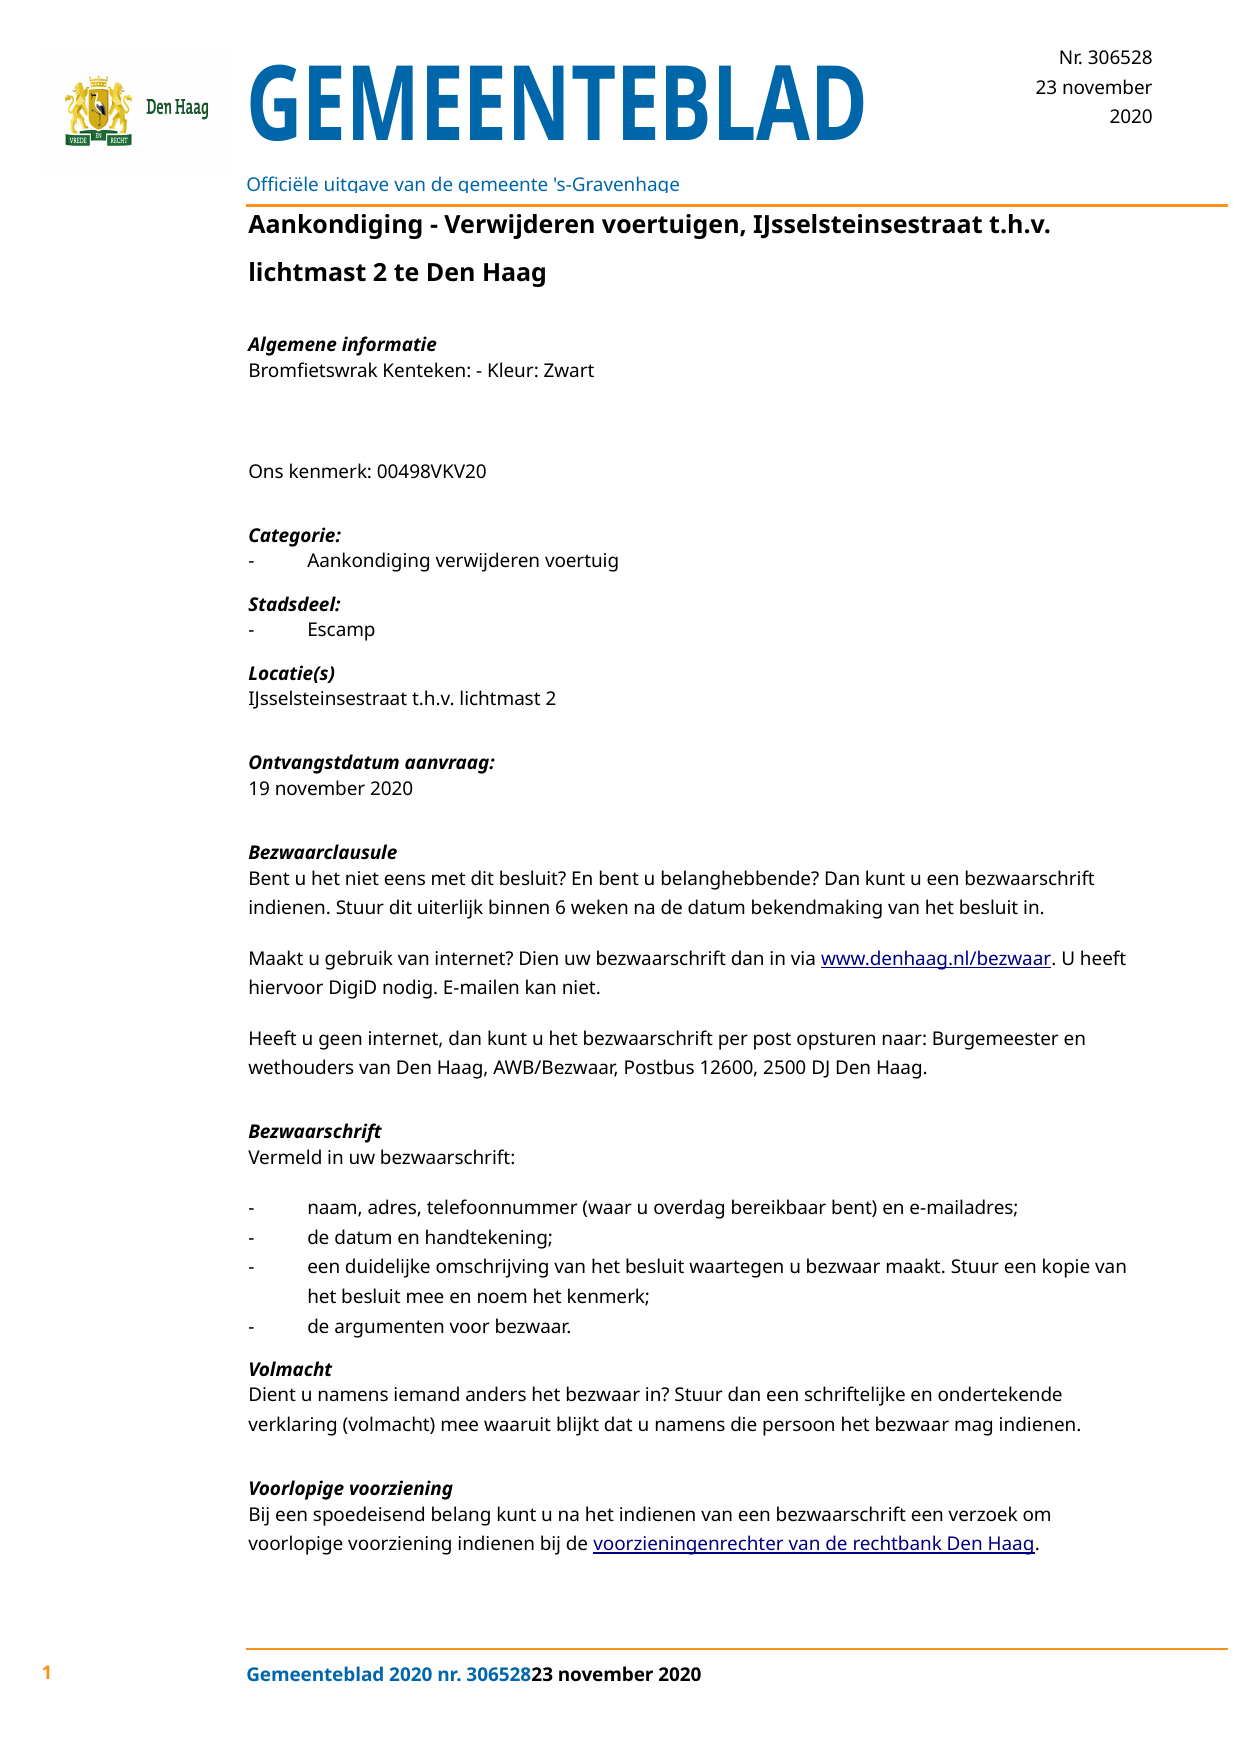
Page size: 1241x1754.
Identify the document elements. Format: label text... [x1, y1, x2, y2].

list de datum en handtekening; [248, 1224, 1152, 1250]
list een duidelijke omschrijving van het besluit waartegen u bezwaar maakt. Stuur een kopie van het besluit mee en noem het kenmerk; [248, 1254, 1152, 1309]
text Locatie(s) [248, 660, 1152, 685]
text Ons kenmerk: 00498VKV20 [248, 458, 1152, 484]
text Vermeld in uw bezwaarschrift: [248, 1144, 1152, 1170]
text Algemene informatie [248, 331, 1152, 357]
text Aankondiging - Verwijderen voertuigen, IJsselsteinsestraat t.h.v. lichtmast 2 te Den Haag [248, 207, 1152, 288]
text Bezwaarschrift [248, 1118, 1152, 1144]
text Bromfietswrak Kenteken: - Kleur: Zwart [248, 357, 1152, 383]
text Maakt u gebruik van internet? Dien uw bezwaarschrift dan in via www.denhaag.nl/bezwaar. U heeft hiervoor DigiD nodig. E-mailen kan niet. [248, 945, 1152, 1000]
text Categorie: [248, 522, 1152, 548]
text 19 november 2020 [248, 775, 1152, 801]
text Bij een spoedeisend belang kunt u na het indienen van een bezwaarschrift een verzoek om voorlopige voorziening indienen bij de voorzieningenrechter van de rechtbank Den Haag. [248, 1501, 1152, 1556]
text Voorlopige voorziening [248, 1475, 1152, 1501]
picture [41, 47, 231, 172]
text IJsselsteinsestraat t.h.v. lichtmast 2 [248, 685, 1152, 711]
text Bent u het niet eens met dit besluit? En bent u belanghebbende? Dan kunt u een bezwaarschrift indienen. Stuur dit uiterlijk binnen 6 weken na de datum bekendmaking van het besluit in. [248, 865, 1152, 920]
text Heeft u geen internet, dan kunt u het bezwaarschrift per post opsturen naar: Burgemeester en wethouders van Den Haag, AWB/Bezwaar, Postbus 12600, 2500 DJ Den Haag. [248, 1025, 1152, 1080]
list naam, adres, telefoonnummer (waar u overdag bereikbaar bent) en e-mailadres; [248, 1194, 1152, 1220]
text Dient u namens iemand anders het bezwaar in? Stuur dan een schriftelijke en ondertekende verklaring (volmacht) mee waaruit blijkt dat u namens die persoon het bezwaar mag indienen. [248, 1382, 1152, 1437]
text Stadsdeel: [248, 591, 1152, 617]
list Escamp [248, 617, 1152, 642]
text Volmacht [248, 1356, 1152, 1382]
text Ontvangstdatum aanvraag: [248, 749, 1152, 775]
list Aankondiging verwijderen voertuig [248, 548, 1152, 573]
text Bezwaarclausule [248, 839, 1152, 865]
list de argumenten voor bezwaar. [248, 1313, 1152, 1338]
